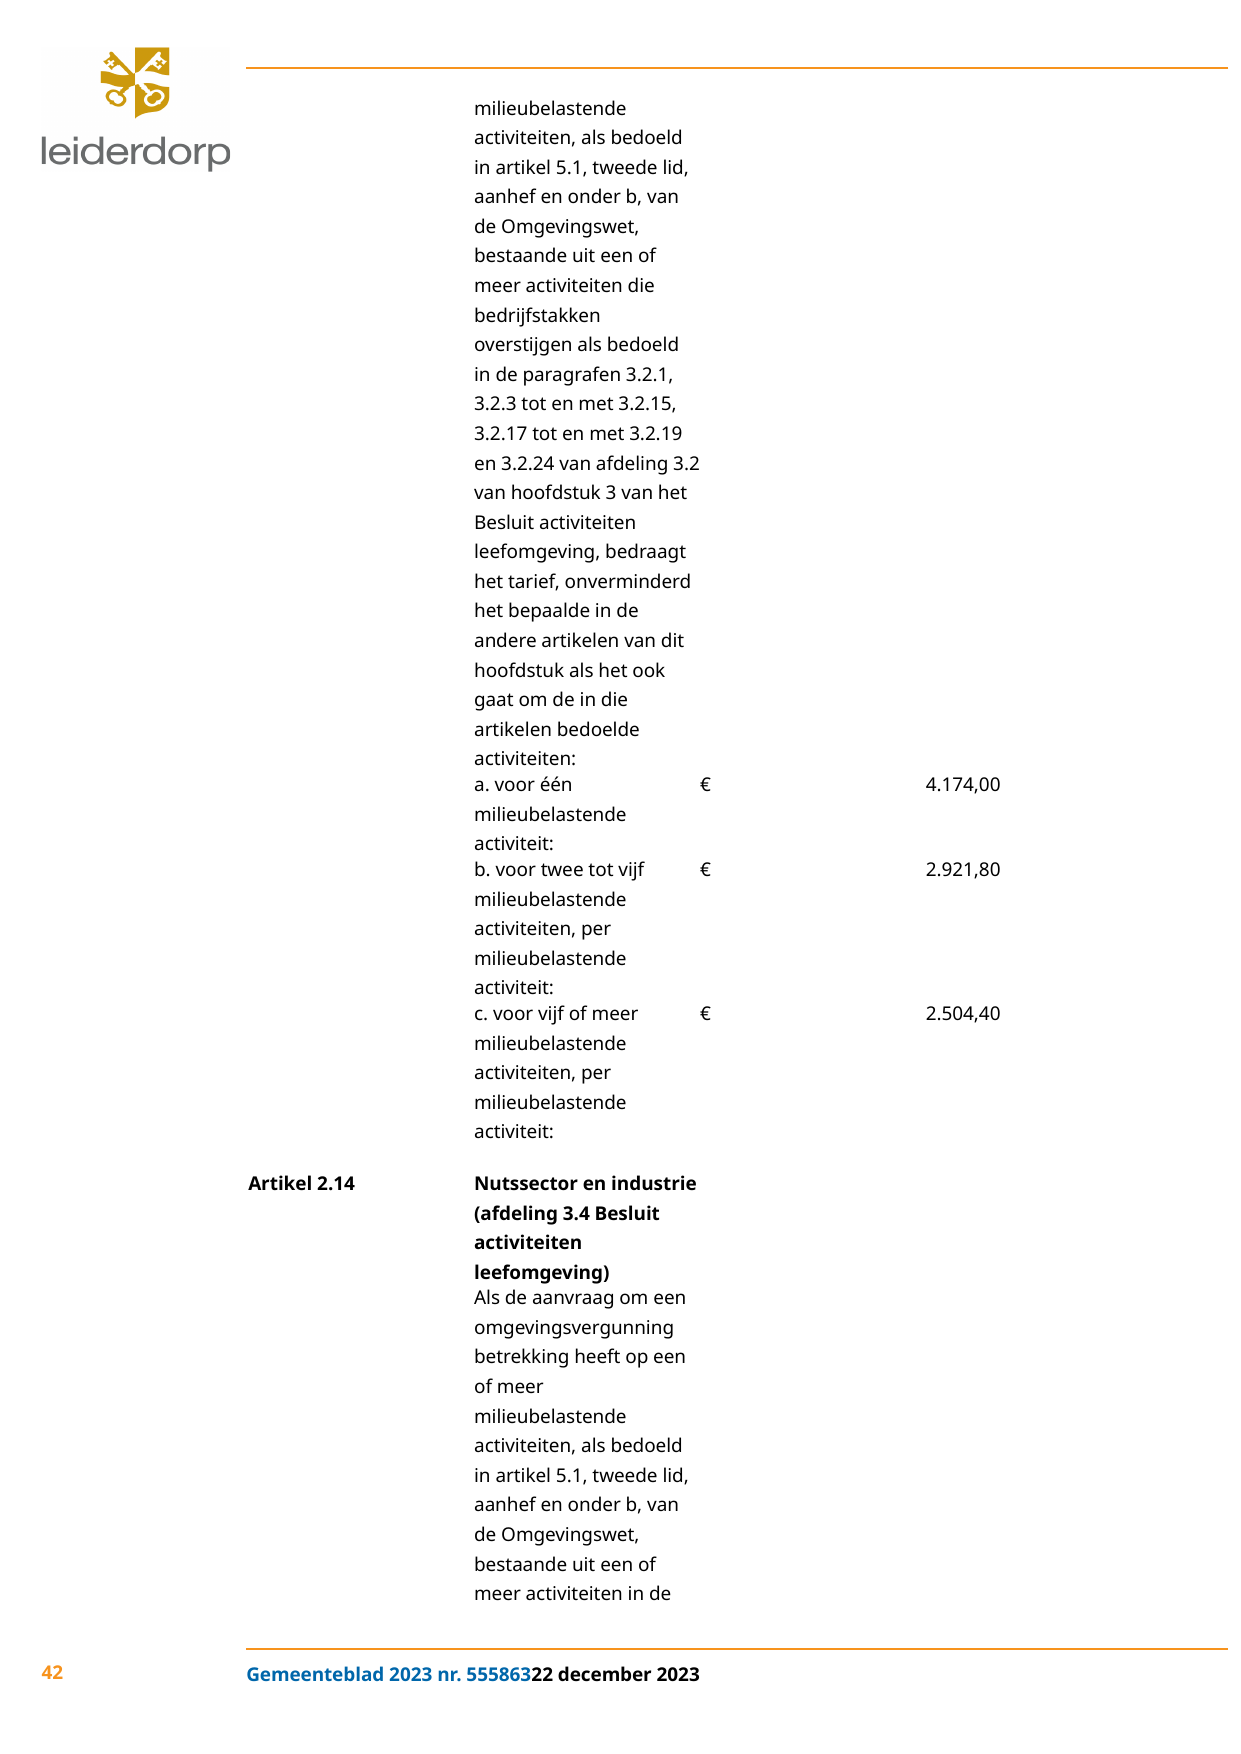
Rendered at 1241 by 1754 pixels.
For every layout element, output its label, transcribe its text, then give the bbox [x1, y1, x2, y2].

table_cell € [700, 856, 926, 1000]
table_cell [248, 856, 474, 1000]
table_cell b. voor twee tot vijf milieubelastende activiteiten, per milieubelastende activiteit: [474, 856, 700, 1000]
table_cell [248, 1000, 474, 1144]
table_cell € [700, 1000, 926, 1144]
table_cell [474, 1144, 700, 1170]
table_cell a. voor één milieubelastende activiteit: [474, 771, 700, 856]
table_cell [700, 95, 926, 771]
table_cell [700, 1170, 926, 1284]
table_cell Artikel 2.14 [248, 1170, 474, 1284]
table_cell [700, 1144, 926, 1170]
table_cell Nutssector en industrie (afdeling 3.4 Besluit activiteiten leefomgeving) [474, 1170, 700, 1284]
table_cell 4.174,00 [926, 771, 1152, 856]
table_cell Als de aanvraag om een omgevingsvergunning betrekking heeft op een of meer milieubelastende activiteiten, als bedoeld in artikel 5.1, tweede lid, aanhef en onder b, van de Omgevingswet, bestaande uit een of meer activiteiten in de [474, 1285, 700, 1606]
table_cell [248, 1144, 474, 1170]
table_cell 2.921,80 [926, 856, 1152, 1000]
table_cell 2.504,40 [926, 1000, 1152, 1144]
table_cell c. voor vijf of meer milieubelastende activiteiten, per milieubelastende activiteit: [474, 1000, 700, 1144]
picture [41, 47, 231, 172]
table_cell € [700, 771, 926, 856]
table_cell [700, 1285, 926, 1606]
table_cell [926, 1144, 1152, 1170]
table_cell milieubelastende activiteiten, als bedoeld in artikel 5.1, tweede lid, aanhef en onder b, van de Omgevingswet, bestaande uit een of meer activiteiten die bedrijfstakken overstijgen als bedoeld in de paragrafen 3.2.1, 3.2.3 tot en met 3.2.15, 3.2.17 tot en met 3.2.19 en 3.2.24 van afdeling 3.2 van hoofdstuk 3 van het Besluit activiteiten leefomgeving, bedraagt het tarief, onverminderd het bepaalde in de andere artikelen van dit hoofdstuk als het ook gaat om de in die artikelen bedoelde activiteiten: [474, 95, 700, 771]
table_cell [926, 95, 1152, 771]
table_cell [248, 95, 474, 771]
table_cell [926, 1285, 1152, 1606]
table_cell [248, 1285, 474, 1606]
table_cell [926, 1170, 1152, 1284]
table_cell [248, 771, 474, 856]
